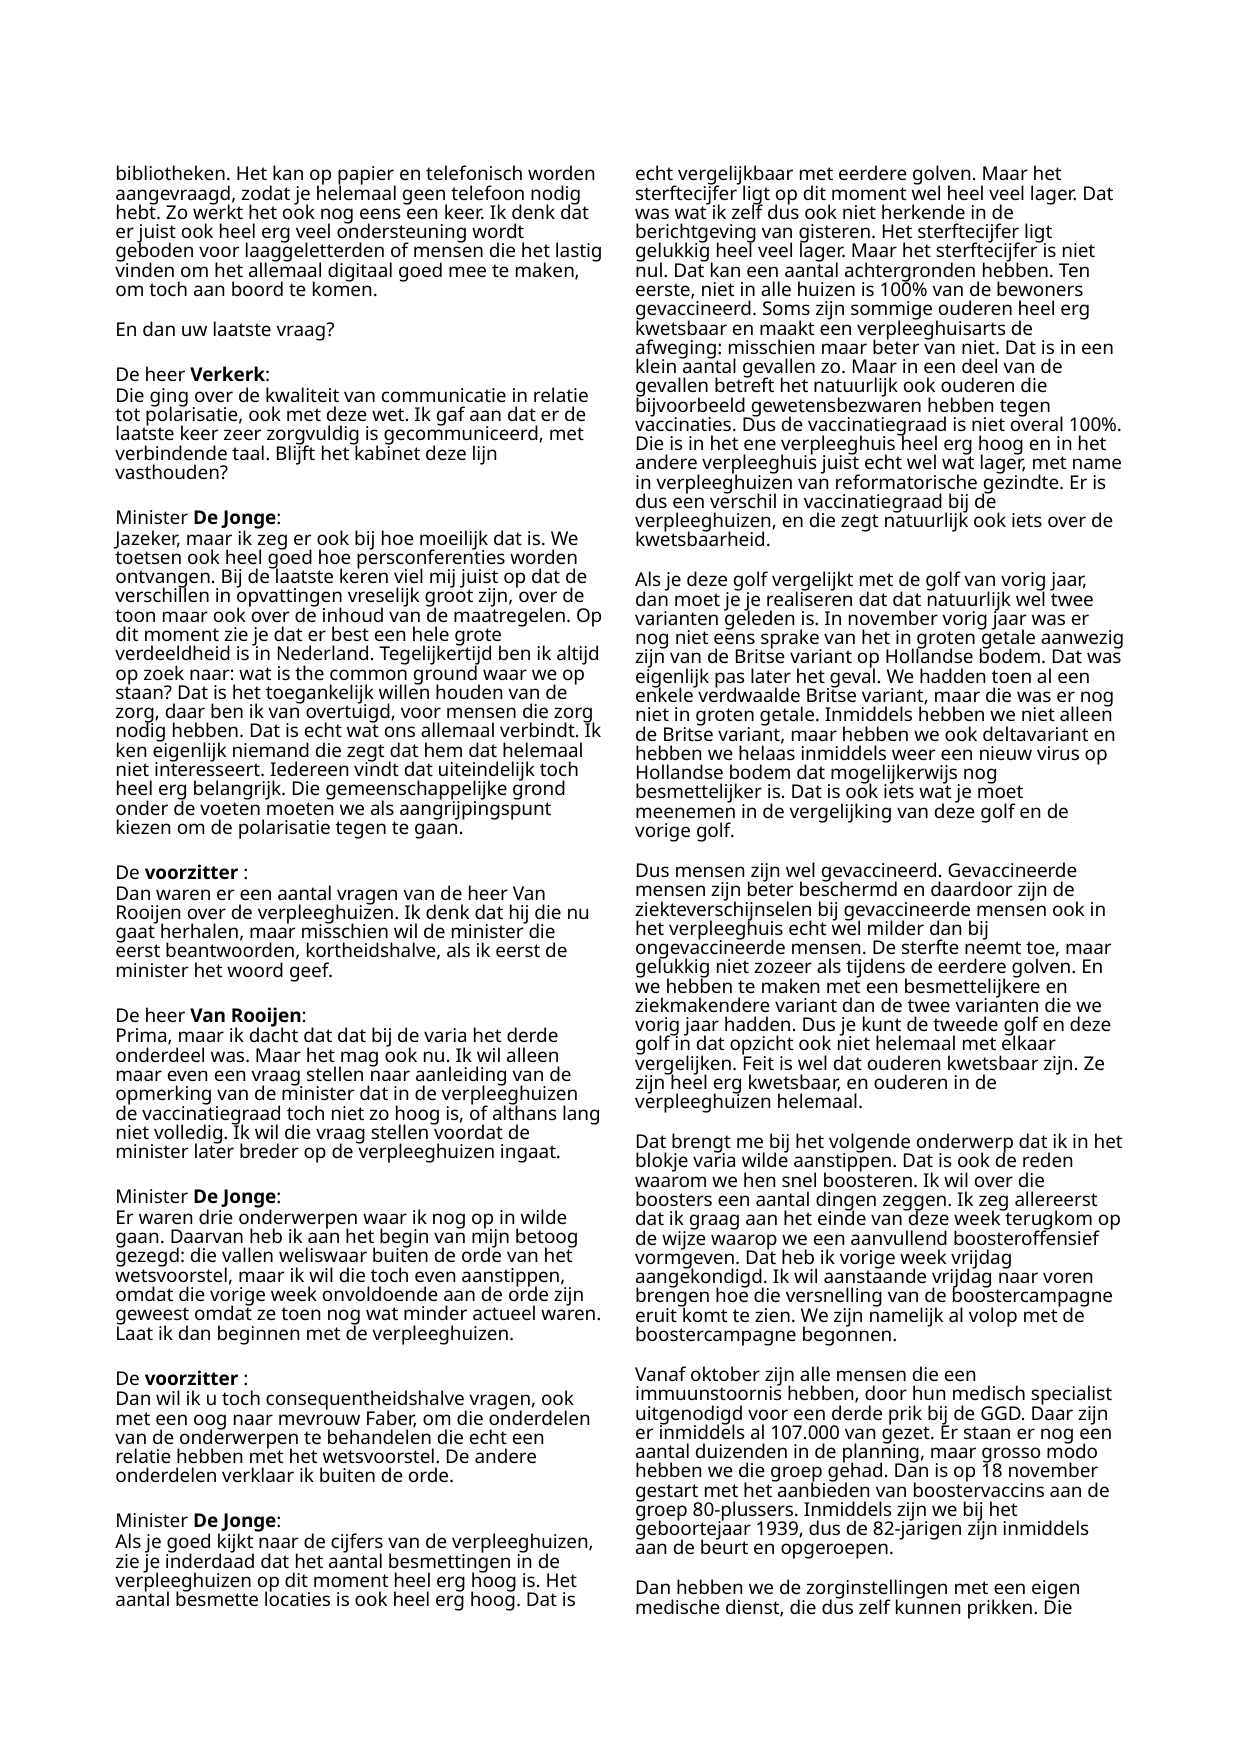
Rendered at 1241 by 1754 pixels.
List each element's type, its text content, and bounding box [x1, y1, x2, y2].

text Dus mensen zijn wel gevaccineerd. Gevaccineerde mensen zijn beter beschermd en daardoor zijn de ziekteverschijnselen bij gevaccineerde mensen ook in het verpleeghuis echt wel milder dan bij ongevaccineerde mensen. De sterfte neemt toe, maar gelukkig niet zozeer als tijdens de eerdere golven. En we hebben te maken met een besmettelijkere en ziekmakendere variant dan de twee varianten die we vorig jaar hadden. Dus je kunt de tweede golf en deze golf in dat opzicht ook niet helemaal met elkaar vergelijken. Feit is wel dat ouderen kwetsbaar zijn. Ze zijn heel erg kwetsbaar, en ouderen in de verpleeghuizen helemaal. [635, 862, 1125, 1112]
text Dan hebben we de zorginstellingen met een eigen medische dienst, die dus zelf kunnen prikken. Die [635, 1579, 1125, 1618]
text Minister De Jonge: [115, 1183, 605, 1209]
text Dan waren er een aantal vragen van de heer Van Rooijen over de verpleeghuizen. Ik denk dat hij die nu gaat herhalen, maar misschien wil de minister die eerst beantwoorden, kortheidshalve, als ik eerst de minister het woord geef. [115, 884, 605, 981]
text Dan wil ik u toch consequentheidshalve vragen, ook met een oog naar mevrouw Faber, om die onderdelen van de onderwerpen te behandelen die echt een relatie hebben met het wetsvoorstel. De andere onderdelen verklaar ik buiten de orde. [115, 1390, 605, 1487]
text Minister De Jonge: [115, 1508, 605, 1533]
text Als je goed kijkt naar de cijfers van de verpleeghuizen, zie je inderdaad dat het aantal besmettingen in de verpleeghuizen op dit moment heel erg hoog is. Het aantal besmette locaties is ook heel erg hoog. Dat is [115, 1533, 605, 1610]
text Vanaf oktober zijn alle mensen die een immuunstoornis hebben, door hun medisch specialist uitgenodigd voor een derde prik bij de GGD. Daar zijn er inmiddels al 107.000 van gezet. Er staan er nog een aantal duizenden in de planning, maar grosso modo hebben we die groep gehad. Dan is op 18 november gestart met het aanbieden van boostervaccins aan de groep 80-plussers. Inmiddels zijn we bij het geboortejaar 1939, dus de 82-jarigen zijn inmiddels aan de beurt en opgeroepen. [635, 1366, 1125, 1559]
text Minister De Jonge: [115, 504, 605, 530]
text De heer Verkerk: [115, 361, 605, 387]
text En dan uw laatste vraag? [115, 321, 605, 340]
text bibliotheken. Het kan op papier en telefonisch worden aangevraagd, zodat je helemaal geen telefoon nodig hebt. Zo werkt het ook nog eens een keer. Ik denk dat er juist ook heel erg veel ondersteuning wordt geboden voor laaggeletterden of mensen die het lastig vinden om het allemaal digitaal goed mee te maken, om toch aan boord te komen. [115, 165, 605, 300]
text echt vergelijkbaar met eerdere golven. Maar het sterftecijfer ligt op dit moment wel heel veel lager. Dat was wat ik zelf dus ook niet herkende in de berichtgeving van gisteren. Het sterftecijfer ligt gelukkig heel veel lager. Maar het sterftecijfer is niet nul. Dat kan een aantal achtergronden hebben. Ten eerste, niet in alle huizen is 100% van de bewoners gevaccineerd. Soms zijn sommige ouderen heel erg kwetsbaar en maakt een verpleeghuisarts de afweging: misschien maar beter van niet. Dat is in een klein aantal gevallen zo. Maar in een deel van de gevallen betreft het natuurlijk ook ouderen die bijvoorbeeld gewetensbezwaren hebben tegen vaccinaties. Dus de vaccinatiegraad is niet overal 100%. Die is in het ene verpleeghuis heel erg hoog en in het andere verpleeghuis juist echt wel wat lager, met name in verpleeghuizen van reformatorische gezindte. Er is dus een verschil in vaccinatiegraad bij de verpleeghuizen, en die zegt natuurlijk ook iets over de kwetsbaarheid. [635, 165, 1125, 551]
text Die ging over de kwaliteit van communicatie in relatie tot polarisatie, ook met deze wet. Ik gaf aan dat er de laatste keer zeer zorgvuldig is gecommuniceerd, met verbindende taal. Blijft het kabinet deze lijn vasthouden? [115, 387, 605, 483]
text Als je deze golf vergelijkt met de golf van vorig jaar, dan moet je je realiseren dat dat natuurlijk wel twee varianten geleden is. In november vorig jaar was er nog niet eens sprake van het in groten getale aanwezig zijn van de Britse variant op Hollandse bodem. Dat was eigenlijk pas later het geval. We hadden toen al een enkele verdwaalde Britse variant, maar die was er nog niet in groten getale. Inmiddels hebben we niet alleen de Britse variant, maar hebben we ook deltavariant en hebben we helaas inmiddels weer een nieuw virus op Hollandse bodem dat mogelijkerwijs nog besmettelijker is. Dat is ook iets wat je moet meenemen in de vergelijking van deze golf en de vorige golf. [635, 571, 1125, 841]
text Jazeker, maar ik zeg er ook bij hoe moeilijk dat is. We toetsen ook heel goed hoe persconferenties worden ontvangen. Bij de laatste keren viel mij juist op dat de verschillen in opvattingen vreselijk groot zijn, over de toon maar ook over de inhoud van de maatregelen. Op dit moment zie je dat er best een hele grote verdeeldheid is in Nederland. Tegelijkertijd ben ik altijd op zoek naar: wat is the common ground waar we op staan? Dat is het toegankelijk willen houden van de zorg, daar ben ik van overtuigd, voor mensen die zorg nodig hebben. Dat is echt wat ons allemaal verbindt. Ik ken eigenlijk niemand die zegt dat hem dat helemaal niet interesseert. Iedereen vindt dat uiteindelijk toch heel erg belangrijk. Die gemeenschappelijke grond onder de voeten moeten we als aangrijpingspunt kiezen om de polarisatie tegen te gaan. [115, 530, 605, 838]
text De voorzitter : [115, 859, 605, 884]
text Dat brengt me bij het volgende onderwerp dat ik in het blokje varia wilde aanstippen. Dat is ook de reden waarom we hen snel boosteren. Ik wil over die boosters een aantal dingen zeggen. Ik zeg allereerst dat ik graag aan het einde van deze week terugkom op de wijze waarop we een aanvullend boosteroffensief vormgeven. Dat heb ik vorige week vrijdag aangekondigd. Ik wil aanstaande vrijdag naar voren brengen hoe die versnelling van de boostercampagne eruit komt te zien. We zijn namelijk al volop met de boostercampagne begonnen. [635, 1133, 1125, 1345]
text Er waren drie onderwerpen waar ik nog op in wilde gaan. Daarvan heb ik aan het begin van mijn betoog gezegd: die vallen weliswaar buiten de orde van het wetsvoorstel, maar ik wil die toch even aanstippen, omdat die vorige week onvoldoende aan de orde zijn geweest omdat ze toen nog wat minder actueel waren. Laat ik dan beginnen met de verpleeghuizen. [115, 1209, 605, 1344]
text De voorzitter : [115, 1365, 605, 1390]
text Prima, maar ik dacht dat dat bij de varia het derde onderdeel was. Maar het mag ook nu. Ik wil alleen maar even een vraag stellen naar aanleiding van de opmerking van de minister dat in de verpleeghuizen de vaccinatiegraad toch niet zo hoog is, of althans lang niet volledig. Ik wil die vraag stellen voordat de minister later breder op de verpleeghuizen ingaat. [115, 1027, 605, 1162]
text De heer Van Rooijen: [115, 1002, 605, 1027]
